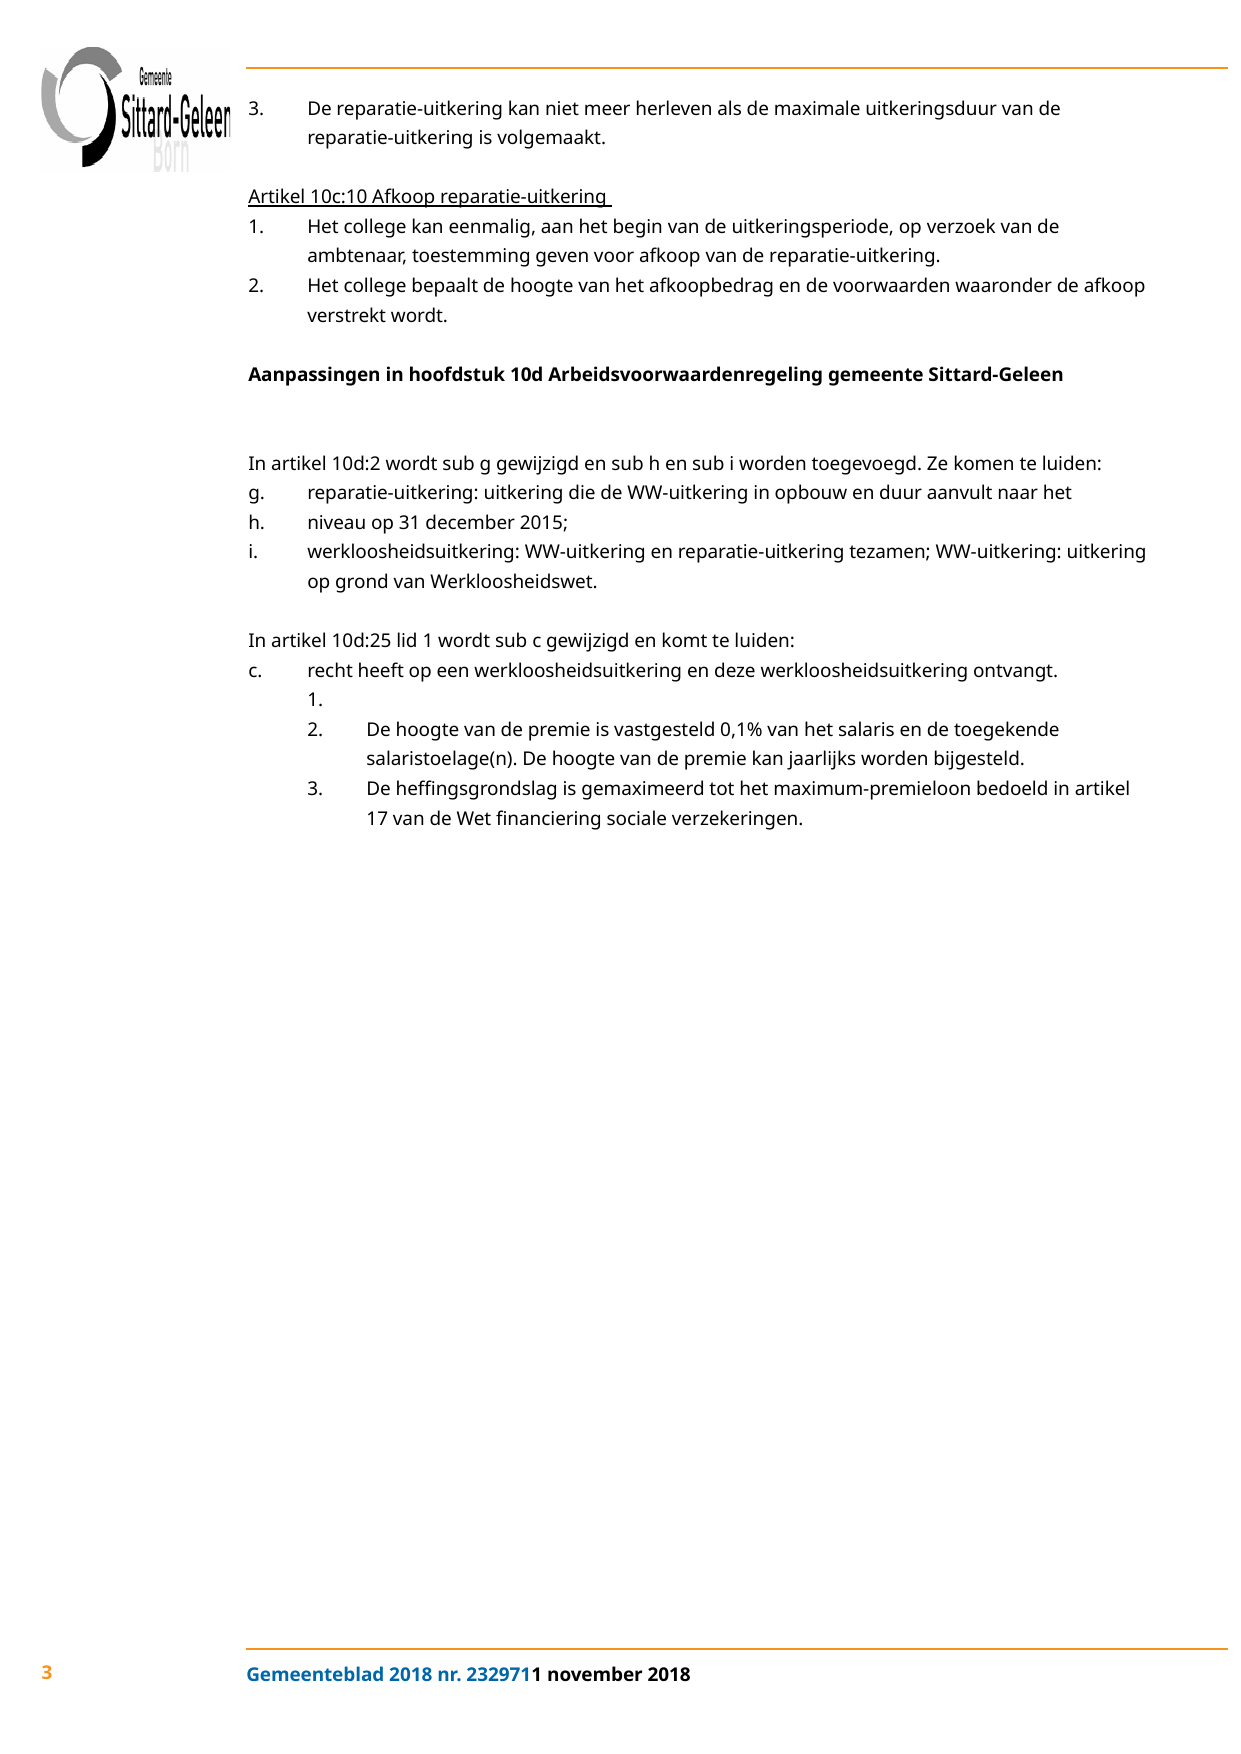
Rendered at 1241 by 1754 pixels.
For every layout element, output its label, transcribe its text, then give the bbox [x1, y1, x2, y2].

list recht heeft op een werkloosheidsuitkering en deze werkloosheidsuitkering ontvangt. [248, 657, 1152, 683]
list Het college bepaalt de hoogte van het afkoopbedrag en de voorwaarden waaronder de afkoop verstrekt wordt. [248, 272, 1152, 328]
list De reparatie-uitkering kan niet meer herleven als de maximale uitkeringsduur van de reparatie-uitkering is volgemaakt. [248, 95, 1152, 150]
list niveau op 31 december 2015; [248, 509, 1152, 535]
list De heffingsgrondslag is gemaximeerd tot het maximum-premieloon bedoeld in artikel 17 van de Wet financiering sociale verzekeringen. [307, 775, 1152, 831]
list reparatie-uitkering: uitkering die de WW-uitkering in opbouw en duur aanvult naar het [248, 479, 1152, 505]
picture [41, 47, 231, 172]
text In artikel 10d:2 wordt sub g gewijzigd en sub h en sub i worden toegevoegd. Ze komen te luiden: [248, 450, 1152, 476]
list werkloosheidsuitkering: WW-uitkering en reparatie-uitkering tezamen; WW-uitkering: uitkering op grond van Werkloosheidswet. [248, 538, 1152, 594]
list De hoogte van de premie is vastgesteld 0,1% van het salaris en de toegekende salaristoelage(n). De hoogte van de premie kan jaarlijks worden bijgesteld. [307, 716, 1152, 771]
text In artikel 10d:25 lid 1 wordt sub c gewijzigd en komt te luiden: [248, 627, 1152, 653]
text Artikel 10c:10 Afkoop reparatie-uitkering [248, 183, 1152, 209]
list Het college kan eenmalig, aan het begin van de uitkeringsperiode, op verzoek van de ambtenaar, toestemming geven voor afkoop van de reparatie-uitkering. [248, 213, 1152, 268]
text Aanpassingen in hoofdstuk 10d Arbeidsvoorwaardenregeling gemeente Sittard-Geleen [248, 361, 1152, 387]
